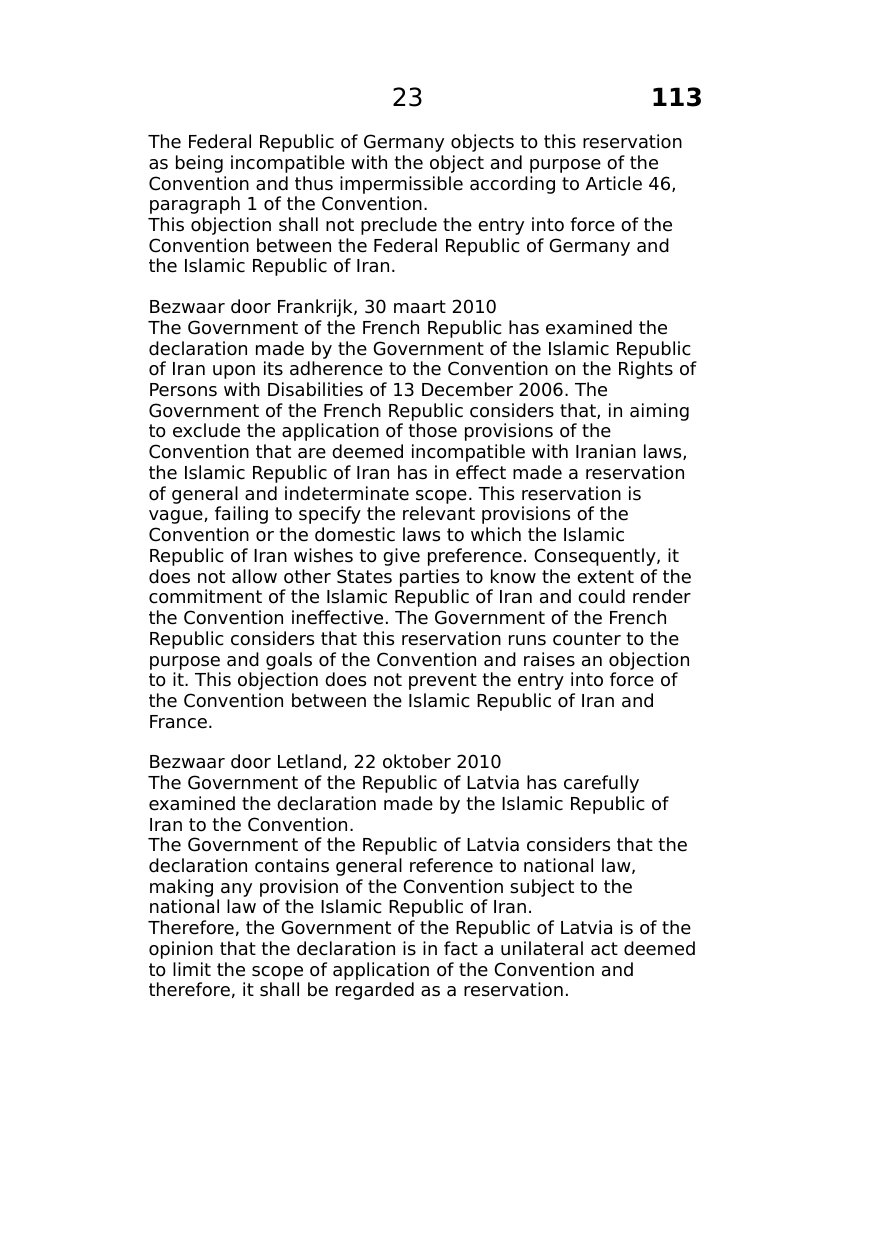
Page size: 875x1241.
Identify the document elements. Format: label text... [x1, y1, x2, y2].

text The Government of the French Republic has examined the declaration made by the Government of the Islamic Republic of Iran upon its adherence to the Convention on the Rights of Persons with Disabilities of 13 December 2006. The Government of the French Republic considers that, in aiming to exclude the application of those provisions of the Convention that are deemed incompatible with Iranian laws, the Islamic Republic of Iran has in effect made a reservation of general and indeterminate scope. This reservation is vague, failing to specify the relevant provisions of the Convention or the domestic laws to which the Islamic Republic of Iran wishes to give preference. Consequently, it does not allow other States parties to know the extent of the commitment of the Islamic Republic of Iran and could render the Convention ineffective. The Government of the French Republic considers that this reservation runs counter to the purpose and goals of the Convention and raises an objection to it. This objection does not prevent the entry into force of the Convention between the Islamic Republic of Iran and France. [148, 318, 703, 732]
text Therefore, the Government of the Republic of Latvia is of the opinion that the declaration is in fact a unilateral act deemed to limit the scope of application of the Convention and therefore, it shall be regarded as a reservation. [148, 918, 703, 1001]
text The Federal Republic of Germany objects to this reservation as being incompatible with the object and purpose of the Convention and thus impermissible according to Article 46, paragraph 1 of the Convention. [148, 132, 703, 215]
text The Government of the Republic of Latvia considers that the declaration contains general reference to national law, making any provision of the Convention subject to the national law of the Islamic Republic of Iran. [148, 835, 703, 918]
text Bezwaar door Letland, 22 oktober 2010 [148, 752, 703, 773]
text Bezwaar door Frankrijk, 30 maart 2010 [148, 297, 703, 318]
text The Government of the Republic of Latvia has carefully examined the declaration made by the Islamic Republic of Iran to the Convention. [148, 773, 703, 835]
text This objection shall not preclude the entry into force of the Convention between the Federal Republic of Germany and the Islamic Republic of Iran. [148, 215, 703, 277]
